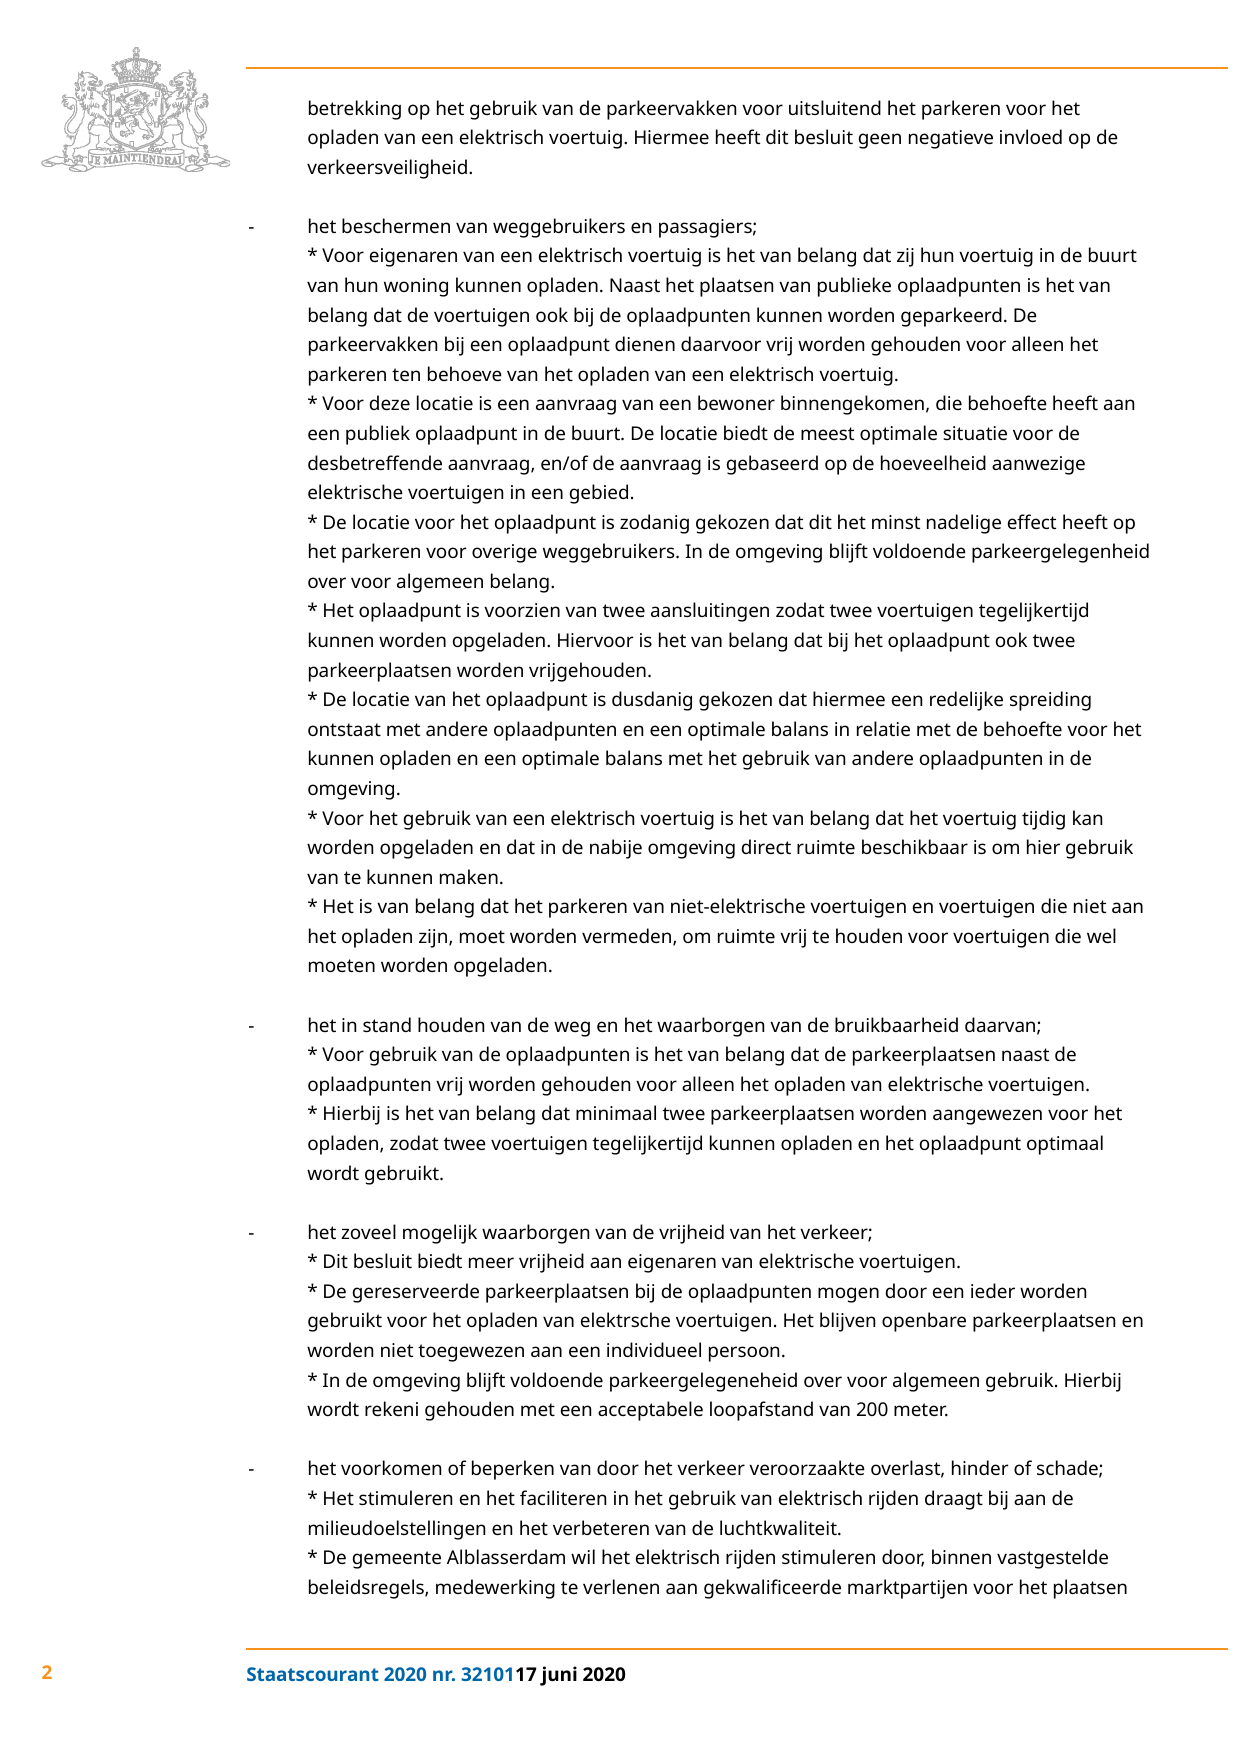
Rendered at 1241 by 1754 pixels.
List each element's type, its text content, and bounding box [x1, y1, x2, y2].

list * Hierbij is het van belang dat minimaal twee parkeerplaatsen worden aangewezen voor het opladen, zodat twee voertuigen tegelijkertijd kunnen opladen en het oplaadpunt optimaal wordt gebruikt. [248, 1101, 1152, 1186]
list * De locatie voor het oplaadpunt is zodanig gekozen dat dit het minst nadelige effect heeft op het parkeren voor overige weggebruikers. In de omgeving blijft voldoende parkeergelegenheid over voor algemeen belang. [248, 509, 1152, 594]
list * Dit besluit biedt meer vrijheid aan eigenaren van elektrische voertuigen. [248, 1248, 1152, 1274]
list * De gemeente Alblasserdam wil het elektrisch rijden stimuleren door, binnen vastgestelde beleidsregels, medewerking te verlenen aan gekwalificeerde marktpartijen voor het plaatsen [248, 1544, 1152, 1600]
list * In de omgeving blijft voldoende parkeergelegeneheid over voor algemeen gebruik. Hierbij wordt rekeni gehouden met een acceptabele loopafstand van 200 meter. [248, 1367, 1152, 1422]
list het in stand houden van de weg en het waarborgen van de bruikbaarheid daarvan; [248, 1012, 1152, 1038]
list * Voor eigenaren van een elektrisch voertuig is het van belang dat zij hun voertuig in de buurt van hun woning kunnen opladen. Naast het plaatsen van publieke oplaadpunten is het van belang dat de voertuigen ook bij de oplaadpunten kunnen worden geparkeerd. De parkeervakken bij een oplaadpunt dienen daarvoor vrij worden gehouden voor alleen het parkeren ten behoeve van het opladen van een elektrisch voertuig. [248, 243, 1152, 387]
list * Het stimuleren en het faciliteren in het gebruik van elektrisch rijden draagt bij aan de milieudoelstellingen en het verbeteren van de luchtkwaliteit. [248, 1485, 1152, 1541]
list * Voor het gebruik van een elektrisch voertuig is het van belang dat het voertuig tijdig kan worden opgeladen en dat in de nabije omgeving direct ruimte beschikbaar is om hier gebruik van te kunnen maken. [248, 805, 1152, 890]
list * Het oplaadpunt is voorzien van twee aansluitingen zodat twee voertuigen tegelijkertijd kunnen worden opgeladen. Hiervoor is het van belang dat bij het oplaadpunt ook twee parkeerplaatsen worden vrijgehouden. [248, 598, 1152, 683]
list betrekking op het gebruik van de parkeervakken voor uitsluitend het parkeren voor het opladen van een elektrisch voertuig. Hiermee heeft dit besluit geen negatieve invloed op de verkeersveiligheid. [248, 95, 1152, 180]
list * De gereserveerde parkeerplaatsen bij de oplaadpunten mogen door een ieder worden gebruikt voor het opladen van elektrsche voertuigen. Het blijven openbare parkeerplaatsen en worden niet toegewezen aan een individueel persoon. [248, 1278, 1152, 1363]
list * De locatie van het oplaadpunt is dusdanig gekozen dat hiermee een redelijke spreiding ontstaat met andere oplaadpunten en een optimale balans in relatie met de behoefte voor het kunnen opladen en een optimale balans met het gebruik van andere oplaadpunten in de omgeving. [248, 686, 1152, 801]
list * Voor gebruik van de oplaadpunten is het van belang dat de parkeerplaatsen naast de oplaadpunten vrij worden gehouden voor alleen het opladen van elektrische voertuigen. [248, 1041, 1152, 1097]
picture [41, 47, 231, 172]
list het zoveel mogelijk waarborgen van de vrijheid van het verkeer; [248, 1219, 1152, 1245]
list het voorkomen of beperken van door het verkeer veroorzaakte overlast, hinder of schade; [248, 1456, 1152, 1481]
list het beschermen van weggebruikers en passagiers; [248, 213, 1152, 239]
list * Voor deze locatie is een aanvraag van een bewoner binnengekomen, die behoefte heeft aan een publiek oplaadpunt in de buurt. De locatie biedt de meest optimale situatie voor de desbetreffende aanvraag, en/of de aanvraag is gebaseerd op de hoeveelheid aanwezige elektrische voertuigen in een gebied. [248, 391, 1152, 505]
list * Het is van belang dat het parkeren van niet-elektrische voertuigen en voertuigen die niet aan het opladen zijn, moet worden vermeden, om ruimte vrij te houden voor voertuigen die wel moeten worden opgeladen. [248, 893, 1152, 978]
